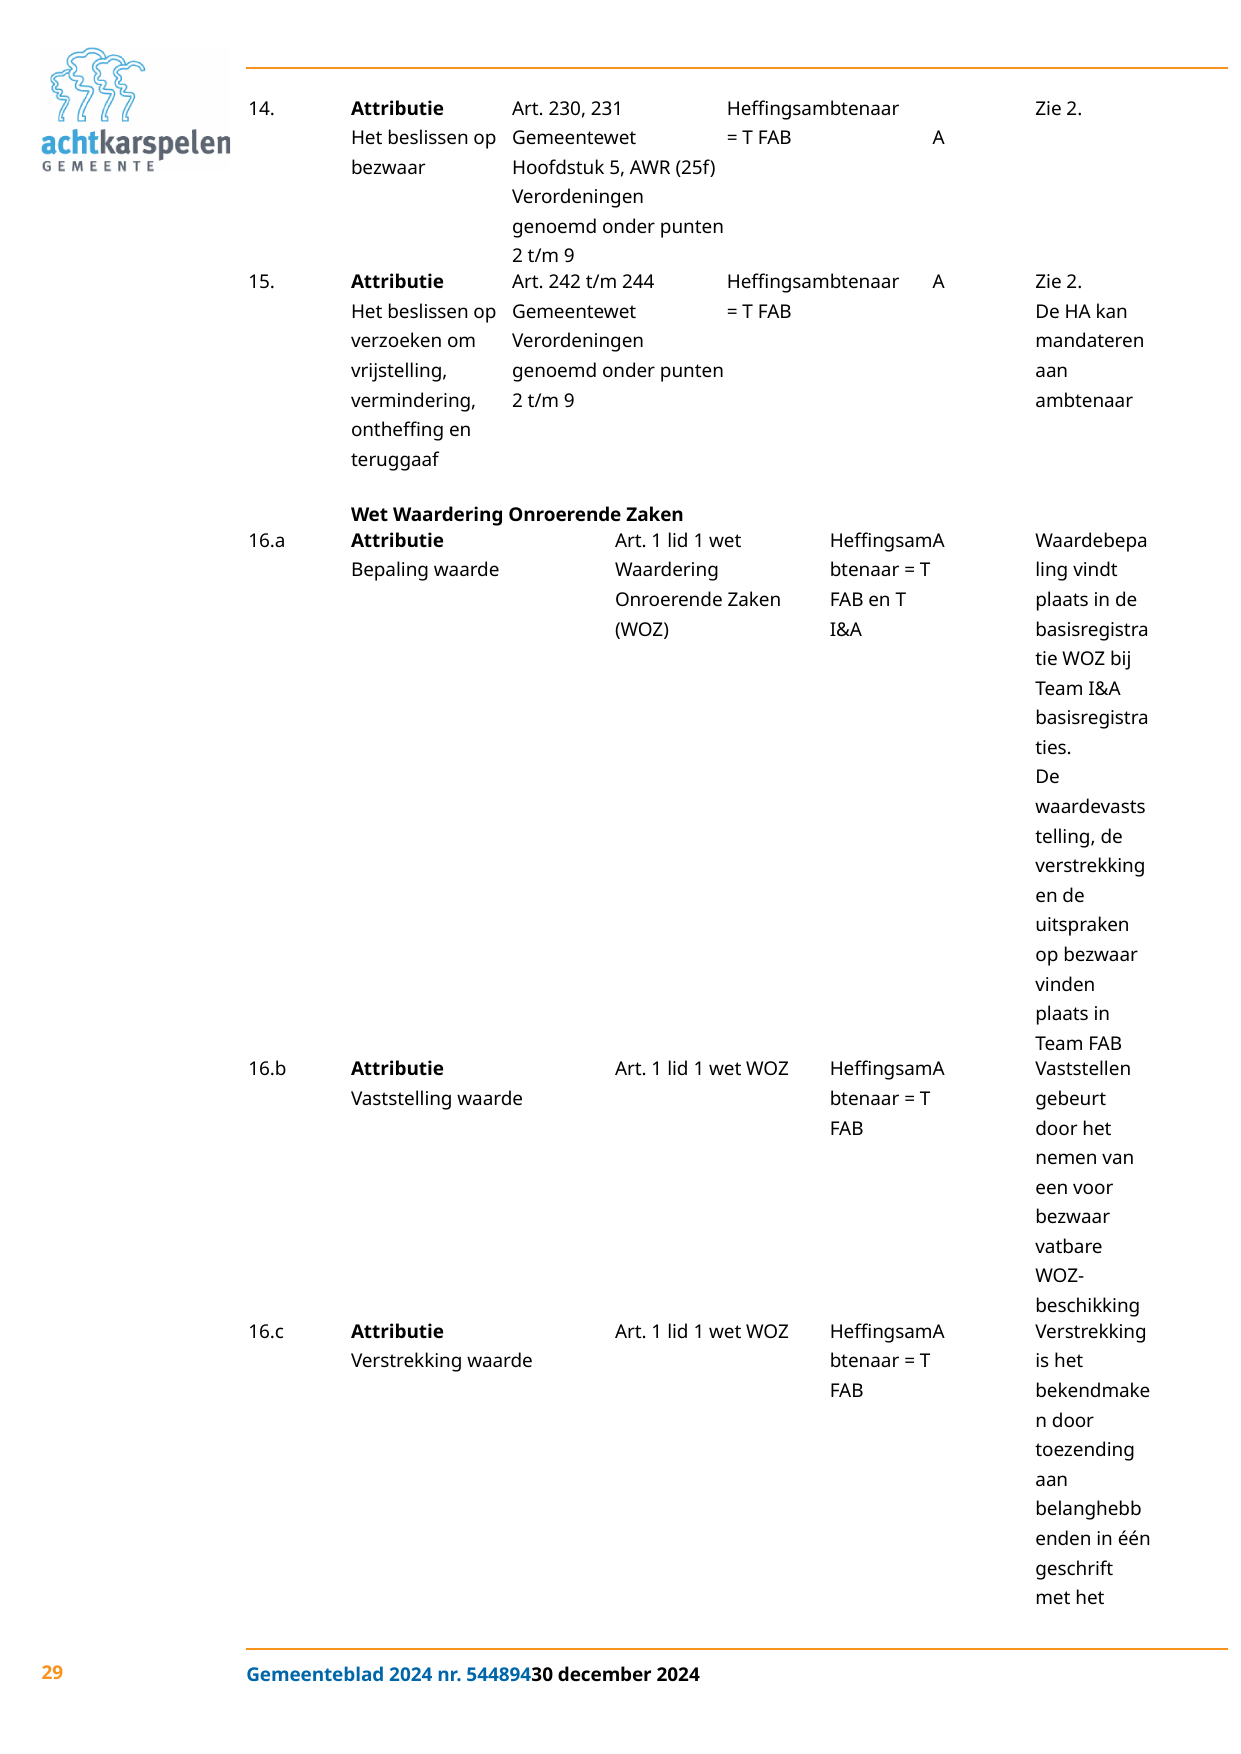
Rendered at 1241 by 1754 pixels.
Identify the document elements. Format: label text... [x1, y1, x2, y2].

table_cell 16.c [248, 1318, 351, 1610]
table_cell Attributie Het beslissen op bezwaar [351, 95, 512, 268]
table_cell Heffingsambtenaar = T FAB [830, 1318, 932, 1610]
table_cell Attributie Verstrekking waarde [351, 1318, 615, 1610]
table_cell Art. 230, 231 Gemeentewet Hoofdstuk 5, AWR (25f) Verordeningen genoemd onder punten 2 t/m 9 [512, 95, 727, 268]
table_cell Waardebepaling vindt plaats in de basisregistratie WOZ bij Team I&A basisregistraties. De waardevaststelling, de verstrekking en de uitspraken op bezwaar vinden plaats in Team FAB [1035, 527, 1152, 1056]
table_cell Zie 2. De HA kan mandateren aan ambtenaar [1035, 269, 1152, 501]
table_cell A [933, 527, 1035, 1056]
table_cell 16.a [248, 527, 351, 1056]
table_cell Art. 1 lid 1 wet WOZ [615, 1056, 829, 1318]
table_cell 16.b [248, 1056, 351, 1318]
table_cell Wet Waardering Onroerende Zaken [351, 501, 1152, 527]
table_cell Verstrekking is het bekendmaken door toezending aan belanghebbenden in één geschrift met het [1035, 1318, 1152, 1610]
table_cell A [933, 1318, 1035, 1610]
table_cell Vaststellen gebeurt door het nemen van een voor bezwaar vatbare WOZ-beschikking [1035, 1056, 1152, 1318]
table_cell 15. [248, 269, 351, 501]
table_cell Art. 1 lid 1 wet Waardering Onroerende Zaken (WOZ) [615, 527, 829, 1056]
table_cell 14. [248, 95, 351, 268]
table_cell A [933, 1056, 1035, 1318]
table_cell Attributie Vaststelling waarde [351, 1056, 615, 1318]
table_cell Art. 242 t/m 244 Gemeentewet Verordeningen genoemd onder punten 2 t/m 9 [512, 269, 727, 501]
table_cell A [933, 95, 1035, 268]
table_cell Attributie Bepaling waarde [351, 527, 615, 1056]
picture [41, 47, 231, 172]
table_cell Zie 2. [1035, 95, 1152, 268]
table_cell Heffingsambtenaar = T FAB [727, 95, 932, 268]
table_cell A [933, 269, 1035, 501]
table_cell [248, 501, 351, 527]
table_cell Art. 1 lid 1 wet WOZ [615, 1318, 829, 1610]
table_cell Heffingsambtenaar = T FAB en T I&A [830, 527, 932, 1056]
table_cell Attributie Het beslissen op verzoeken om vrijstelling, vermindering, ontheffing en teruggaaf [351, 269, 512, 501]
table_cell Heffingsambtenaar = T FAB [727, 269, 932, 501]
table_cell Heffingsambtenaar = T FAB [830, 1056, 932, 1318]
